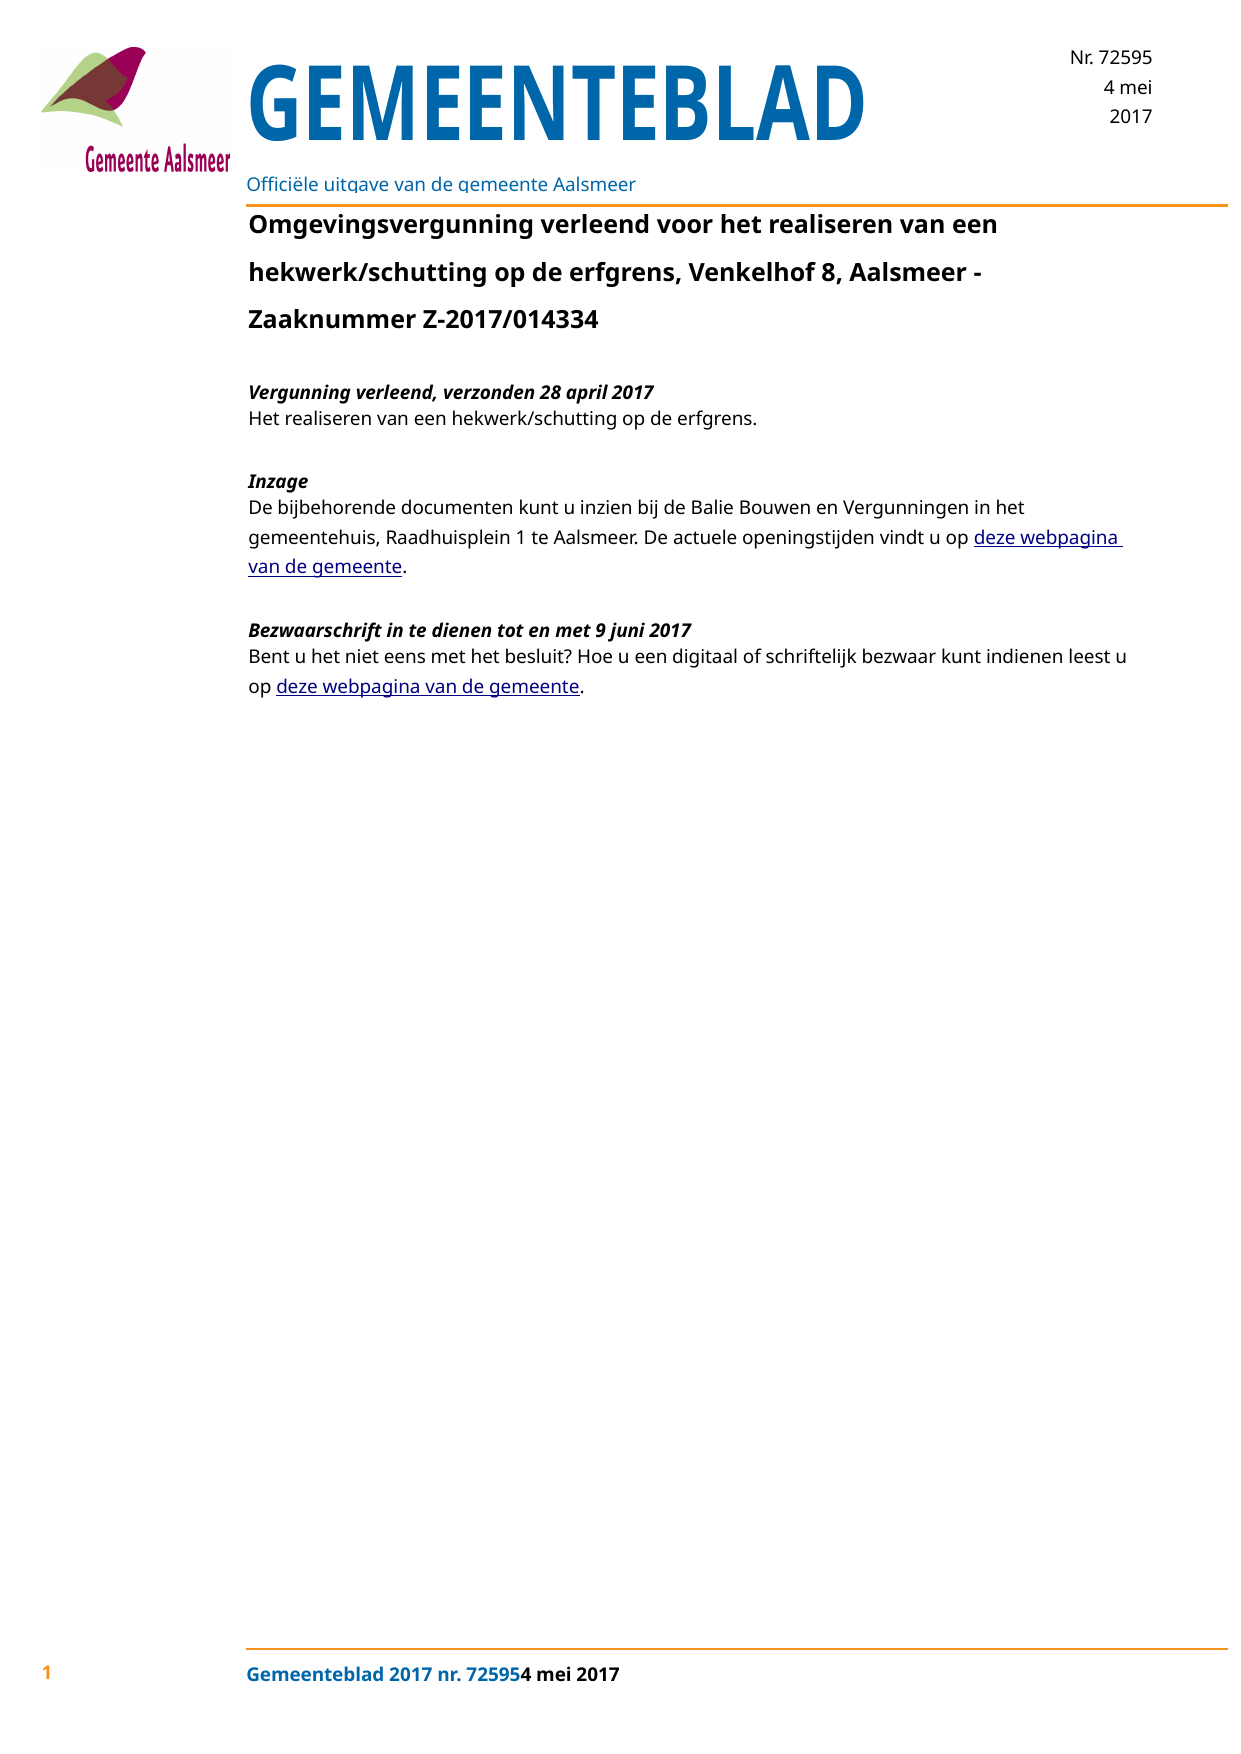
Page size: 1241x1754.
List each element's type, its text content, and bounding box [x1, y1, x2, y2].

text Omgevingsvergunning verleend voor het realiseren van een hekwerk/schutting op de erfgrens, Venkelhof 8, Aalsmeer - Zaaknummer Z-2017/014334 [248, 207, 1152, 336]
text De bijbehorende documenten kunt u inzien bij de Balie Bouwen en Vergunningen in het gemeentehuis, Raadhuisplein 1 te Aalsmeer. De actuele openingstijden vindt u op deze webpagina van de gemeente. [248, 494, 1152, 579]
picture [41, 47, 231, 172]
text Bezwaarschrift in te dienen tot en met 9 juni 2017 [248, 618, 1152, 643]
text Inzage [248, 469, 1152, 494]
text Het realiseren van een hekwerk/schutting op de erfgrens. [248, 405, 1152, 431]
text Vergunning verleend, verzonden 28 april 2017 [248, 379, 1152, 405]
text Bent u het niet eens met het besluit? Hoe u een digitaal of schriftelijk bezwaar kunt indienen leest u op deze webpagina van de gemeente. [248, 643, 1152, 699]
